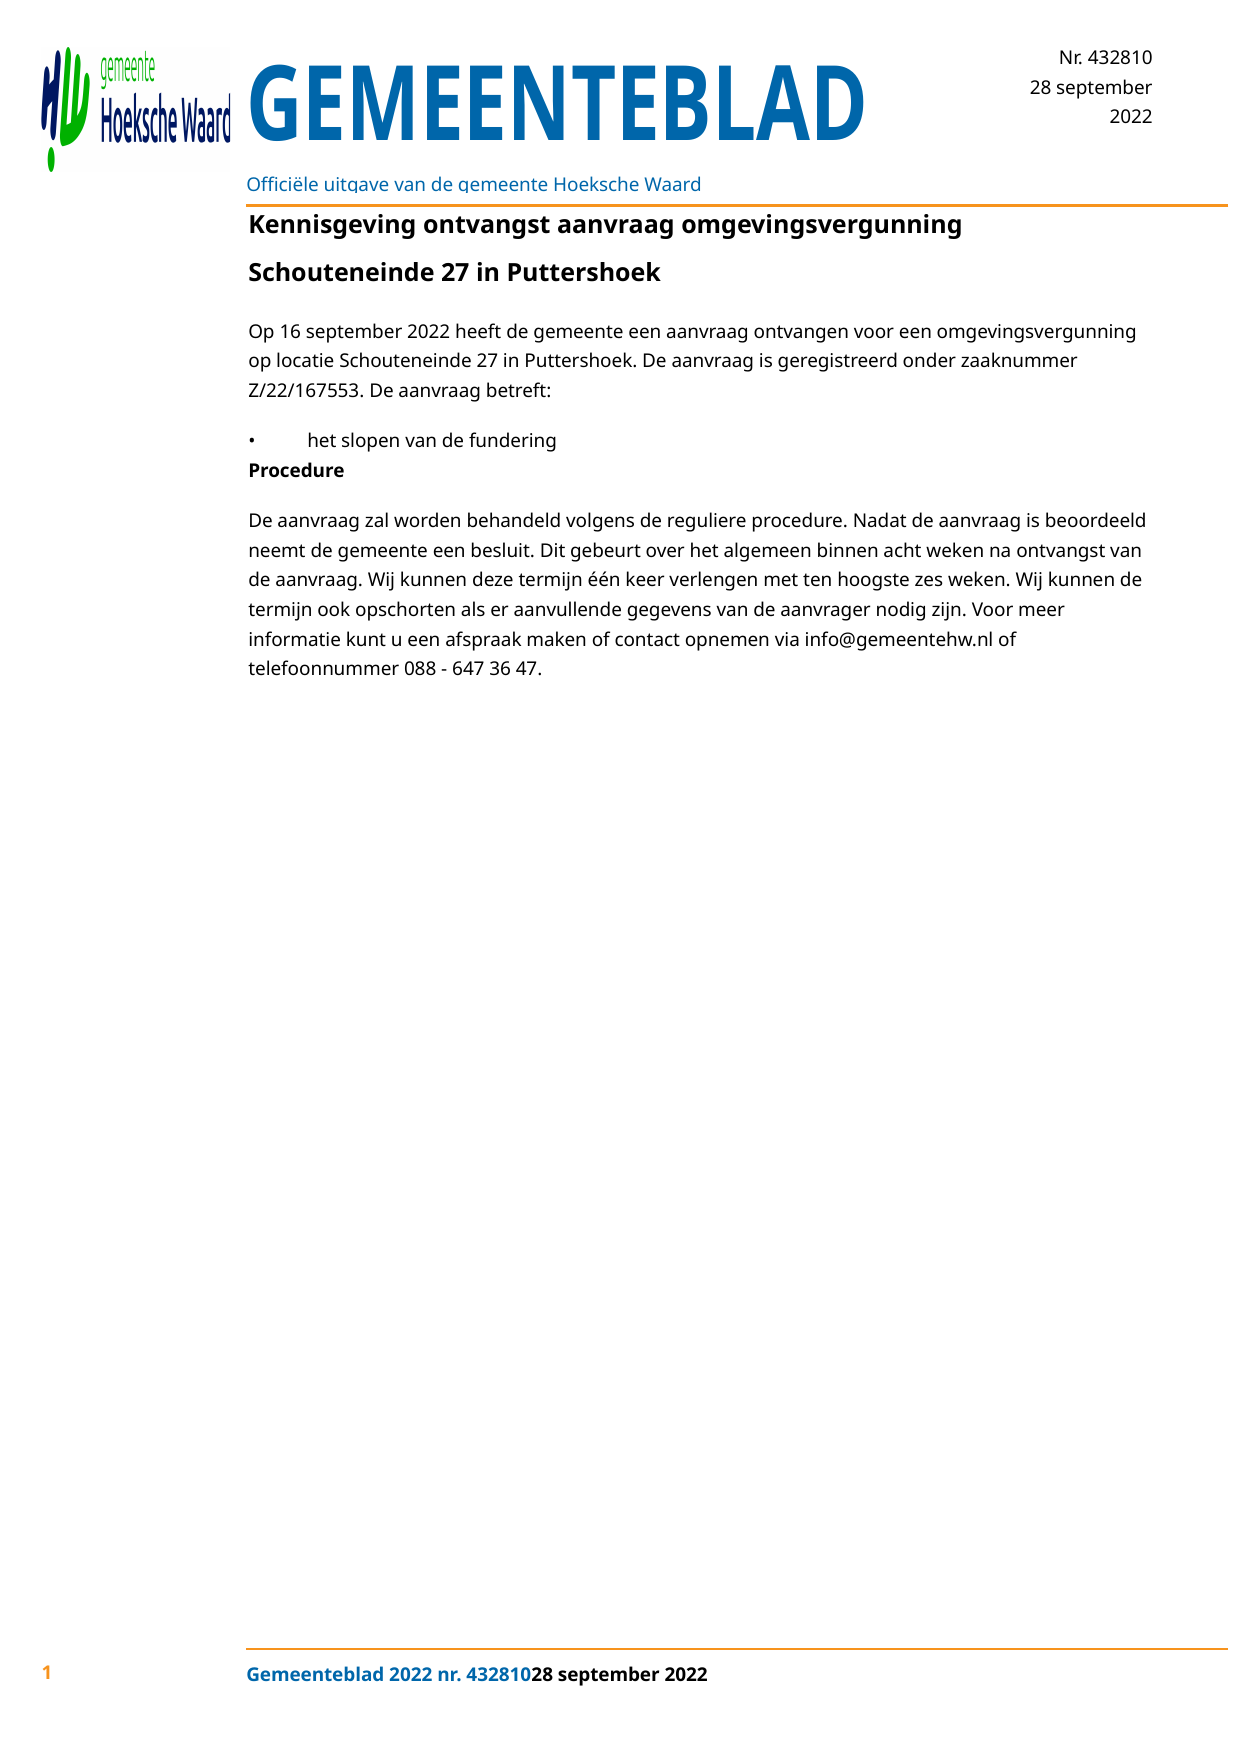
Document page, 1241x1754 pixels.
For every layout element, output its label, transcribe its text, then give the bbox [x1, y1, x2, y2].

picture [41, 47, 231, 172]
list het slopen van de fundering [248, 427, 1152, 453]
text Kennisgeving ontvangst aanvraag omgevingsvergunning Schouteneinde 27 in Puttershoek [248, 207, 1152, 288]
text Op 16 september 2022 heeft de gemeente een aanvraag ontvangen voor een omgevingsvergunning op locatie Schouteneinde 27 in Puttershoek. De aanvraag is geregistreerd onder zaaknummer Z/22/167553. De aanvraag betreft: [248, 318, 1152, 403]
text De aanvraag zal worden behandeld volgens de reguliere procedure. Nadat de aanvraag is beoordeeld neemt de gemeente een besluit. Dit gebeurt over het algemeen binnen acht weken na ontvangst van de aanvraag. Wij kunnen deze termijn één keer verlengen met ten hoogste zes weken. Wij kunnen de termijn ook opschorten als er aanvullende gegevens van de aanvrager nodig zijn. Voor meer informatie kunt u een afspraak maken of contact opnemen via info@gemeentehw.nl of telefoonnummer 088 - 647 36 47. [248, 507, 1152, 681]
text Procedure [248, 457, 1152, 483]
